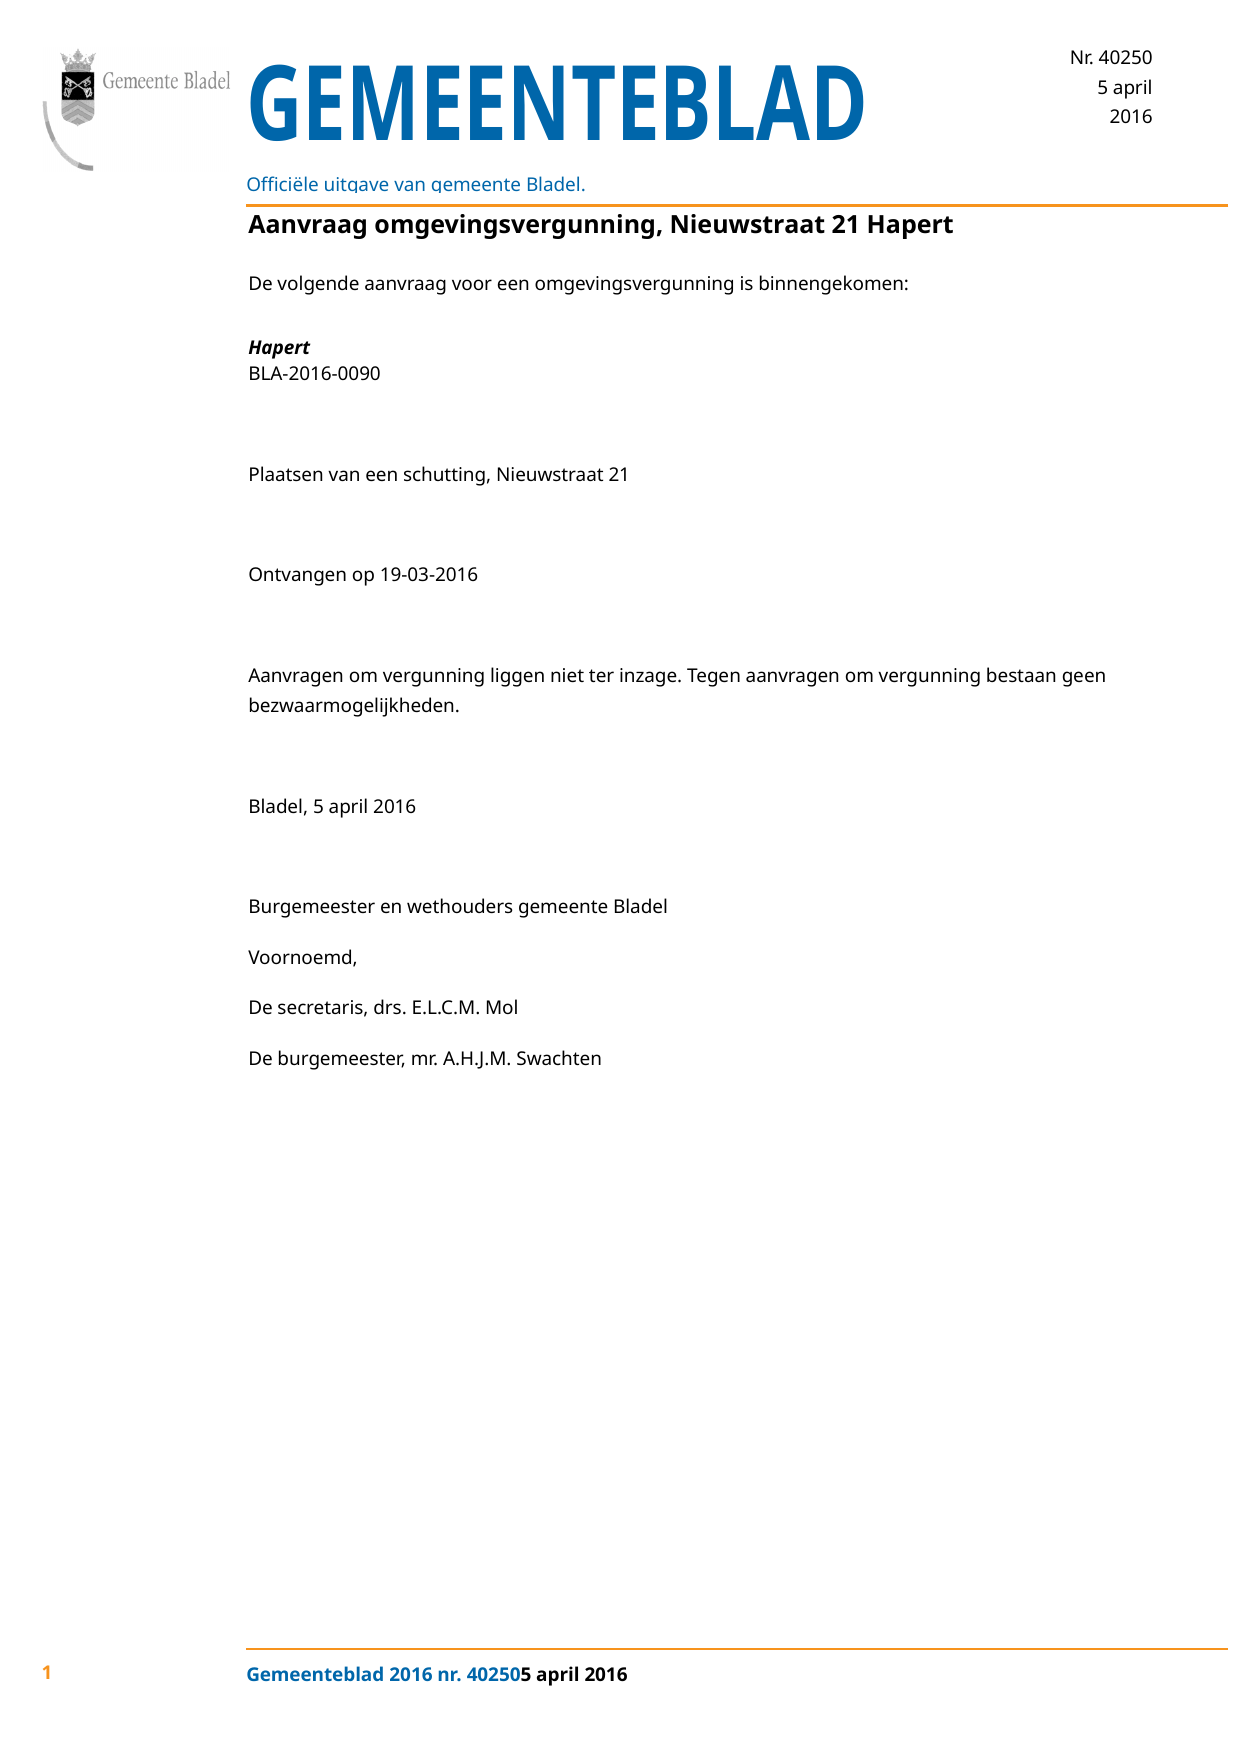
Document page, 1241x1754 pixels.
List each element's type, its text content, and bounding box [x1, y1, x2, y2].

text Burgemeester en wethouders gemeente Bladel [248, 894, 1152, 919]
text BLA-2016-0090 [248, 360, 1152, 386]
text De volgende aanvraag voor een omgevingsvergunning is binnengekomen: [248, 270, 1152, 296]
text Plaatsen van een schutting, Nieuwstraat 21 [248, 461, 1152, 487]
text Hapert [248, 334, 1152, 360]
text Aanvraag omgevingsvergunning, Nieuwstraat 21 Hapert [248, 207, 1152, 241]
text De secretaris, drs. E.L.C.M. Mol [248, 994, 1152, 1020]
text Voornoemd, [248, 944, 1152, 970]
picture [41, 47, 231, 172]
text Bladel, 5 april 2016 [248, 793, 1152, 819]
text De burgemeester, mr. A.H.J.M. Swachten [248, 1045, 1152, 1071]
text Ontvangen op 19-03-2016 [248, 562, 1152, 587]
text Aanvragen om vergunning liggen niet ter inzage. Tegen aanvragen om vergunning bestaan geen bezwaarmogelijkheden. [248, 662, 1152, 718]
